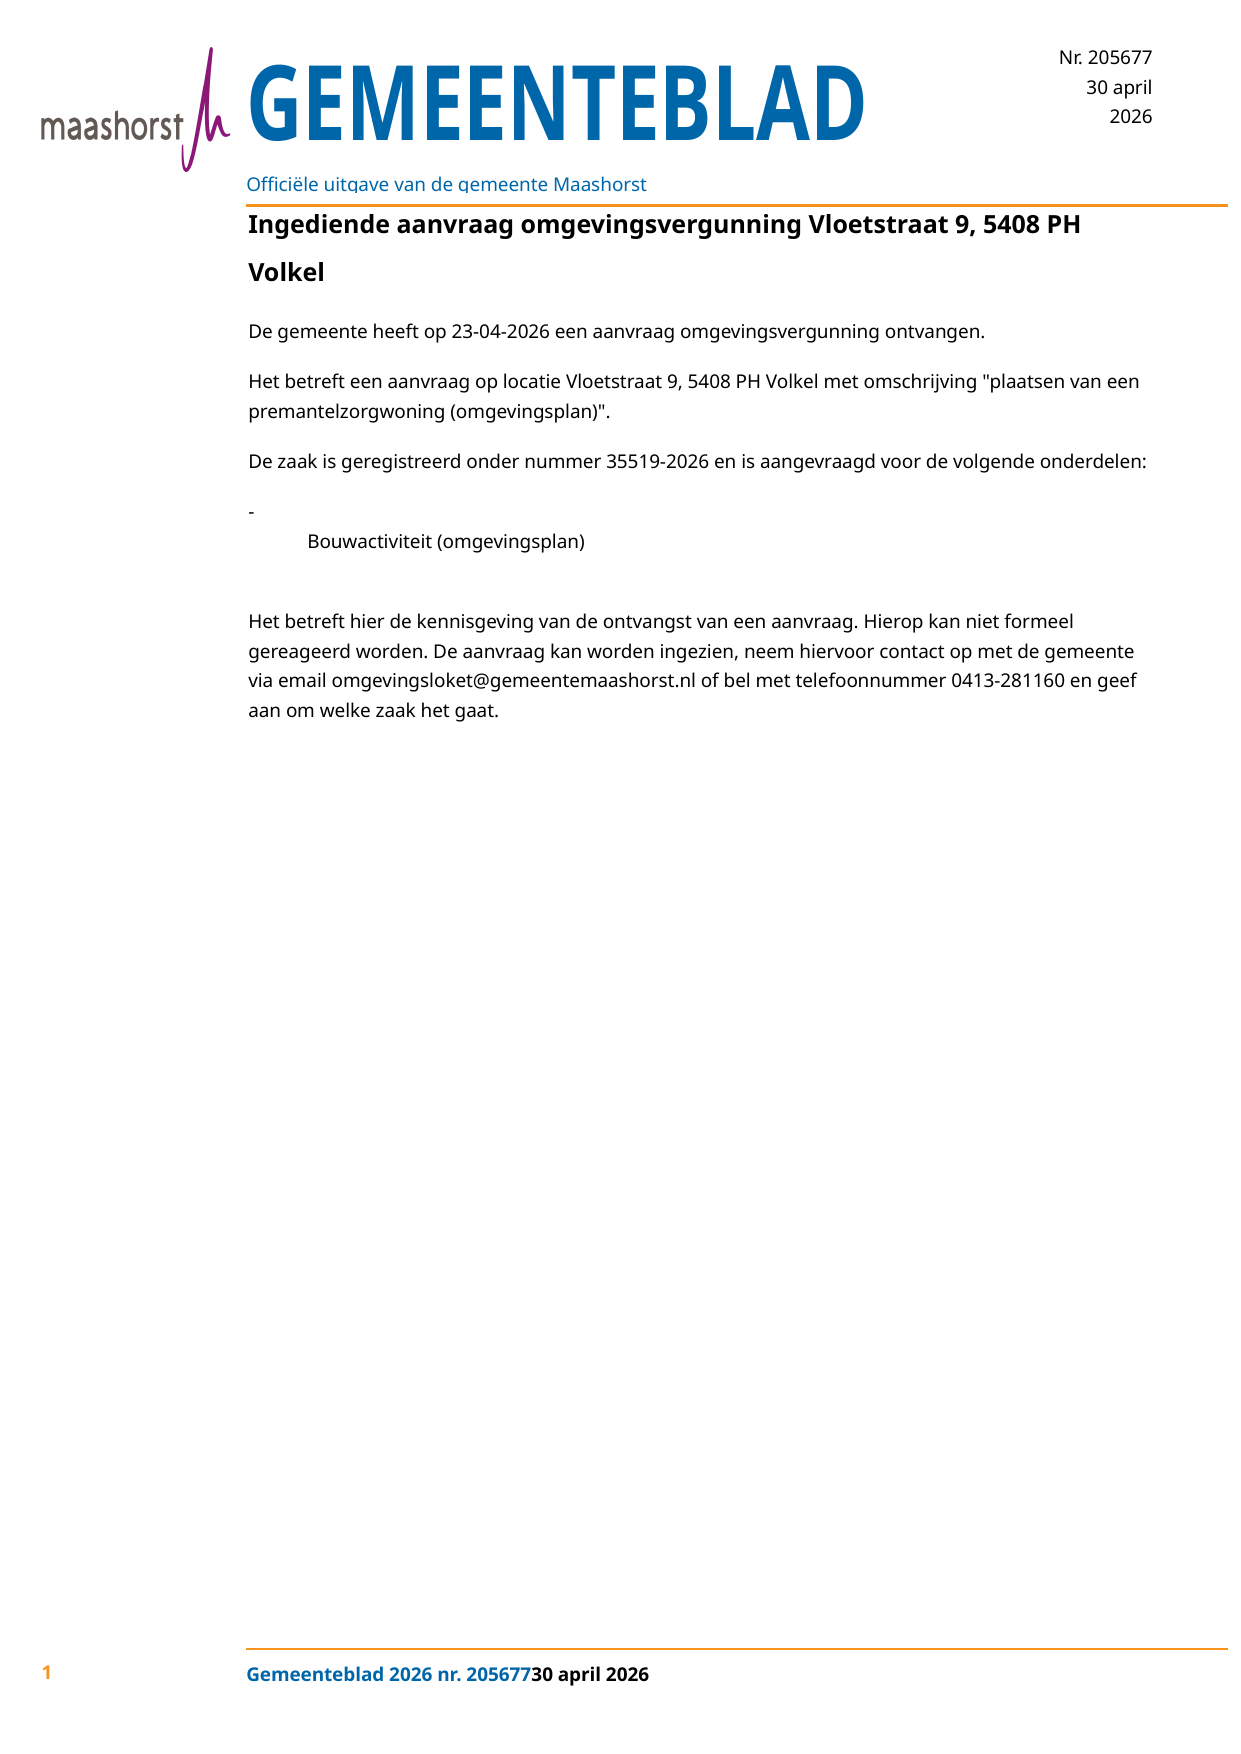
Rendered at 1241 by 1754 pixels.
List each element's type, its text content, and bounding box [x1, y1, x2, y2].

text Het betreft een aanvraag op locatie Vloetstraat 9, 5408 PH Volkel met omschrijving "plaatsen van een premantelzorgwoning (omgevingsplan)". [248, 368, 1152, 424]
text Ingediende aanvraag omgevingsvergunning Vloetstraat 9, 5408 PH Volkel [248, 207, 1152, 288]
list Bouwactiviteit (omgevingsplan) [248, 528, 1152, 554]
text Het betreft hier de kennisgeving van de ontvangst van een aanvraag. Hierop kan niet formeel gereageerd worden. De aanvraag kan worden ingezien, neem hiervoor contact op met de gemeente via email omgevingsloket@gemeentemaashorst.nl of bel met telefoonnummer 0413-281160 en geef aan om welke zaak het gaat. [248, 608, 1152, 723]
text De zaak is geregistreerd onder nummer 35519-2026 en is aangevraagd voor de volgende onderdelen: [248, 448, 1152, 474]
picture [41, 47, 231, 172]
text De gemeente heeft op 23-04-2026 een aanvraag omgevingsvergunning ontvangen. [248, 318, 1152, 344]
